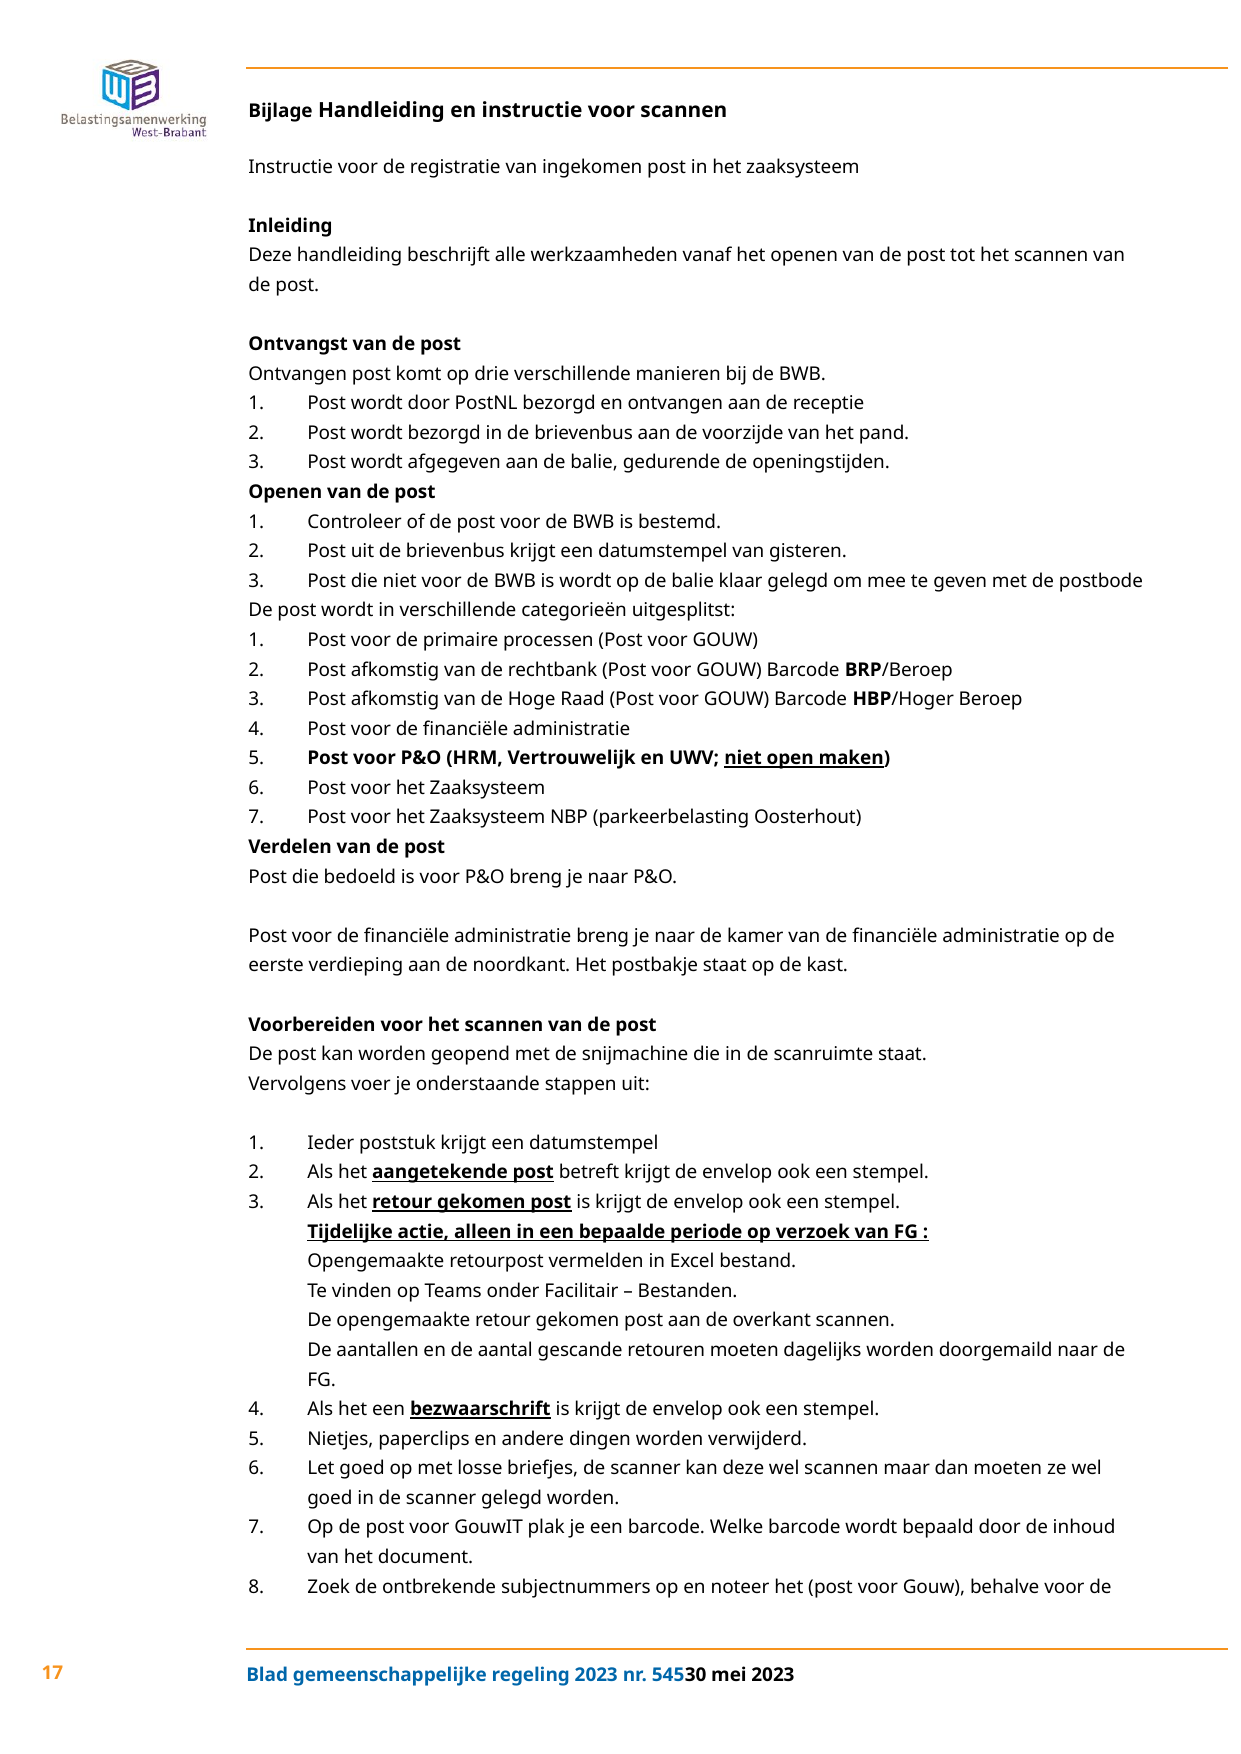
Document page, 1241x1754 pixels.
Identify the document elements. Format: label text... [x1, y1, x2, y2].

list Als het retour gekomen post is krijgt de envelop ook een stempel. [248, 1188, 1152, 1214]
list Post voor P&O (HRM, Vertrouwelijk en UWV; niet open maken) [248, 744, 1152, 770]
list Post die niet voor de BWB is wordt op de balie klaar gelegd om mee te geven met de postbode [248, 567, 1152, 593]
list Post wordt bezorgd in de brievenbus aan de voorzijde van het pand. [248, 419, 1152, 445]
text Instructie voor de registratie van ingekomen post in het zaaksysteem [248, 153, 1152, 179]
text Post voor de financiële administratie breng je naar de kamer van de financiële administratie op de eerste verdieping aan de noordkant. Het postbakje staat op de kast. [248, 922, 1152, 977]
list Post voor de financiële administratie [248, 715, 1152, 741]
list Post afkomstig van de rechtbank (Post voor GOUW) Barcode BRP/Beroep [248, 656, 1152, 682]
text Verdelen van de post [248, 833, 1152, 859]
list Post wordt afgegeven aan de balie, gedurende de openingstijden. [248, 449, 1152, 474]
text Ontvangen post komt op drie verschillende manieren bij de BWB. [248, 360, 1152, 386]
list Ieder poststuk krijgt een datumstempel [248, 1129, 1152, 1155]
list Post voor het Zaaksysteem [248, 774, 1152, 800]
list Let goed op met losse briefjes, de scanner kan deze wel scannen maar dan moeten ze wel goed in de scanner gelegd worden. [248, 1454, 1152, 1510]
list Controleer of de post voor de BWB is bestemd. [248, 508, 1152, 534]
list Zoek de ontbrekende subjectnummers op en noteer het (post voor Gouw), behalve voor de [248, 1573, 1152, 1599]
text Deze handleiding beschrijft alle werkzaamheden vanaf het openen van de post tot het scannen van de post. [248, 242, 1152, 297]
list Als het een bezwaarschrift is krijgt de envelop ook een stempel. [248, 1395, 1152, 1421]
list Post afkomstig van de Hoge Raad (Post voor GOUW) Barcode HBP/Hoger Beroep [248, 685, 1152, 711]
text Inleiding [248, 212, 1152, 238]
text De post kan worden geopend met de snijmachine die in de scanruimte staat. [248, 1040, 1152, 1066]
list Te vinden op Teams onder Facilitair – Bestanden. [248, 1277, 1152, 1303]
list De aantallen en de aantal gescande retouren moeten dagelijks worden doorgemaild naar de FG. [248, 1336, 1152, 1392]
text Ontvangst van de post [248, 330, 1152, 356]
list Op de post voor GouwIT plak je een barcode. Welke barcode wordt bepaald door de inhoud van het document. [248, 1514, 1152, 1569]
list Post uit de brievenbus krijgt een datumstempel van gisteren. [248, 537, 1152, 563]
picture [41, 47, 231, 172]
list Post voor de primaire processen (Post voor GOUW) [248, 626, 1152, 652]
text Vervolgens voer je onderstaande stappen uit: [248, 1070, 1152, 1096]
text Bijlage Handleiding en instructie voor scannen [248, 95, 1152, 123]
text Voorbereiden voor het scannen van de post [248, 1011, 1152, 1037]
list Tijdelijke actie, alleen in een bepaalde periode op verzoek van FG : [248, 1218, 1152, 1244]
list Nietjes, paperclips en andere dingen worden verwijderd. [248, 1425, 1152, 1451]
list Post voor het Zaaksysteem NBP (parkeerbelasting Oosterhout) [248, 804, 1152, 829]
text Openen van de post [248, 478, 1152, 504]
list Opengemaakte retourpost vermelden in Excel bestand. [248, 1247, 1152, 1273]
text De post wordt in verschillende categorieën uitgesplitst: [248, 597, 1152, 622]
list Post wordt door PostNL bezorgd en ontvangen aan de receptie [248, 389, 1152, 415]
list De opengemaakte retour gekomen post aan de overkant scannen. [248, 1307, 1152, 1332]
text Post die bedoeld is voor P&O breng je naar P&O. [248, 863, 1152, 889]
list Als het aangetekende post betreft krijgt de envelop ook een stempel. [248, 1159, 1152, 1184]
